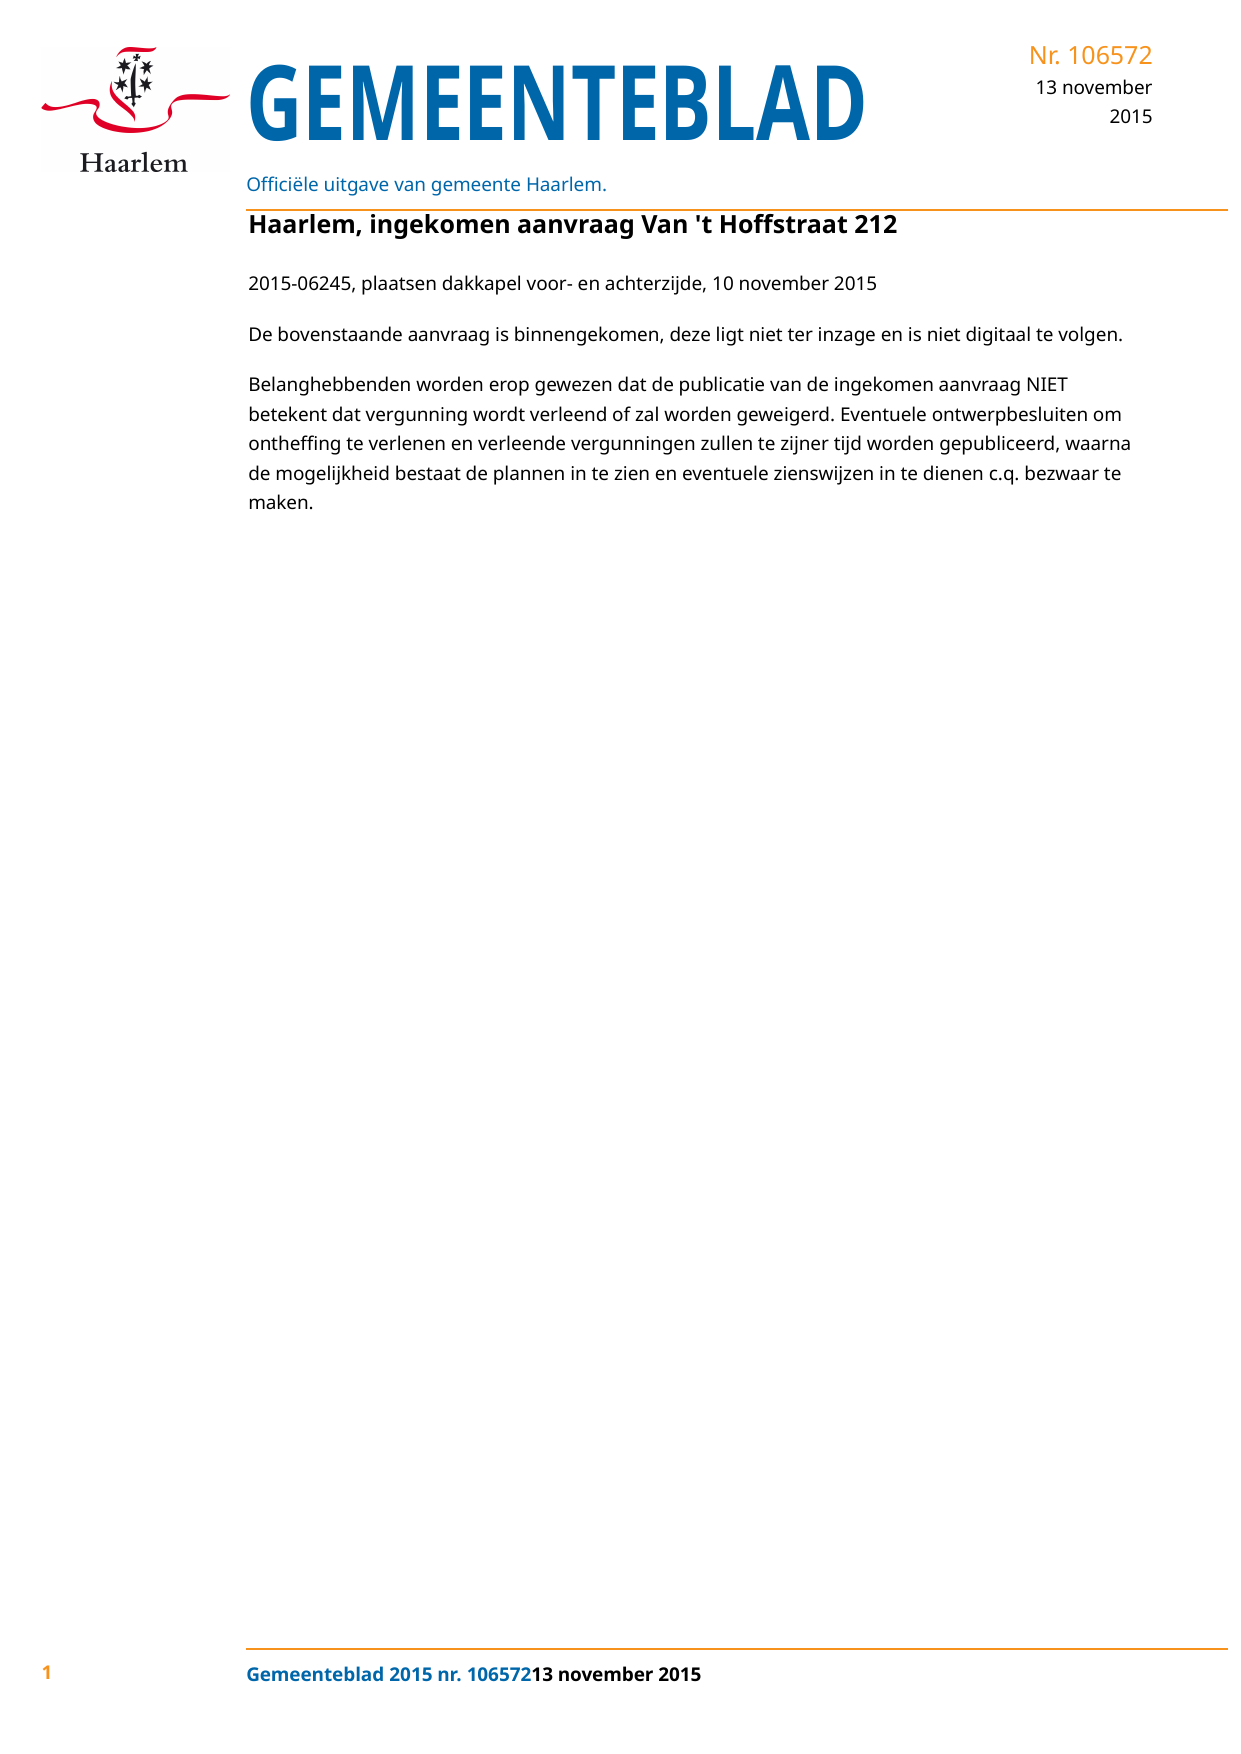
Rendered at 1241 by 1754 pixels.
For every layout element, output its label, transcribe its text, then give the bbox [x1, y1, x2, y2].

text Haarlem, ingekomen aanvraag Van 't Hoffstraat 212 [248, 211, 1152, 241]
text Belanghebbenden worden erop gewezen dat de publicatie van de ingekomen aanvraag NIET betekent dat vergunning wordt verleend of zal worden geweigerd. Eventuele ontwerpbesluiten om ontheffing te verlenen en verleende vergunningen zullen te zijner tijd worden gepubliceerd, waarna de mogelijkheid bestaat de plannen in te zien en eventuele zienswijzen in te dienen c.q. bezwaar te maken. [248, 371, 1152, 515]
text De bovenstaande aanvraag is binnengekomen, deze ligt niet ter inzage en is niet digitaal te volgen. [248, 321, 1152, 346]
text 2015-06245, plaatsen dakkapel voor- en achterzijde, 10 november 2015 [248, 270, 1152, 296]
picture [41, 47, 231, 172]
